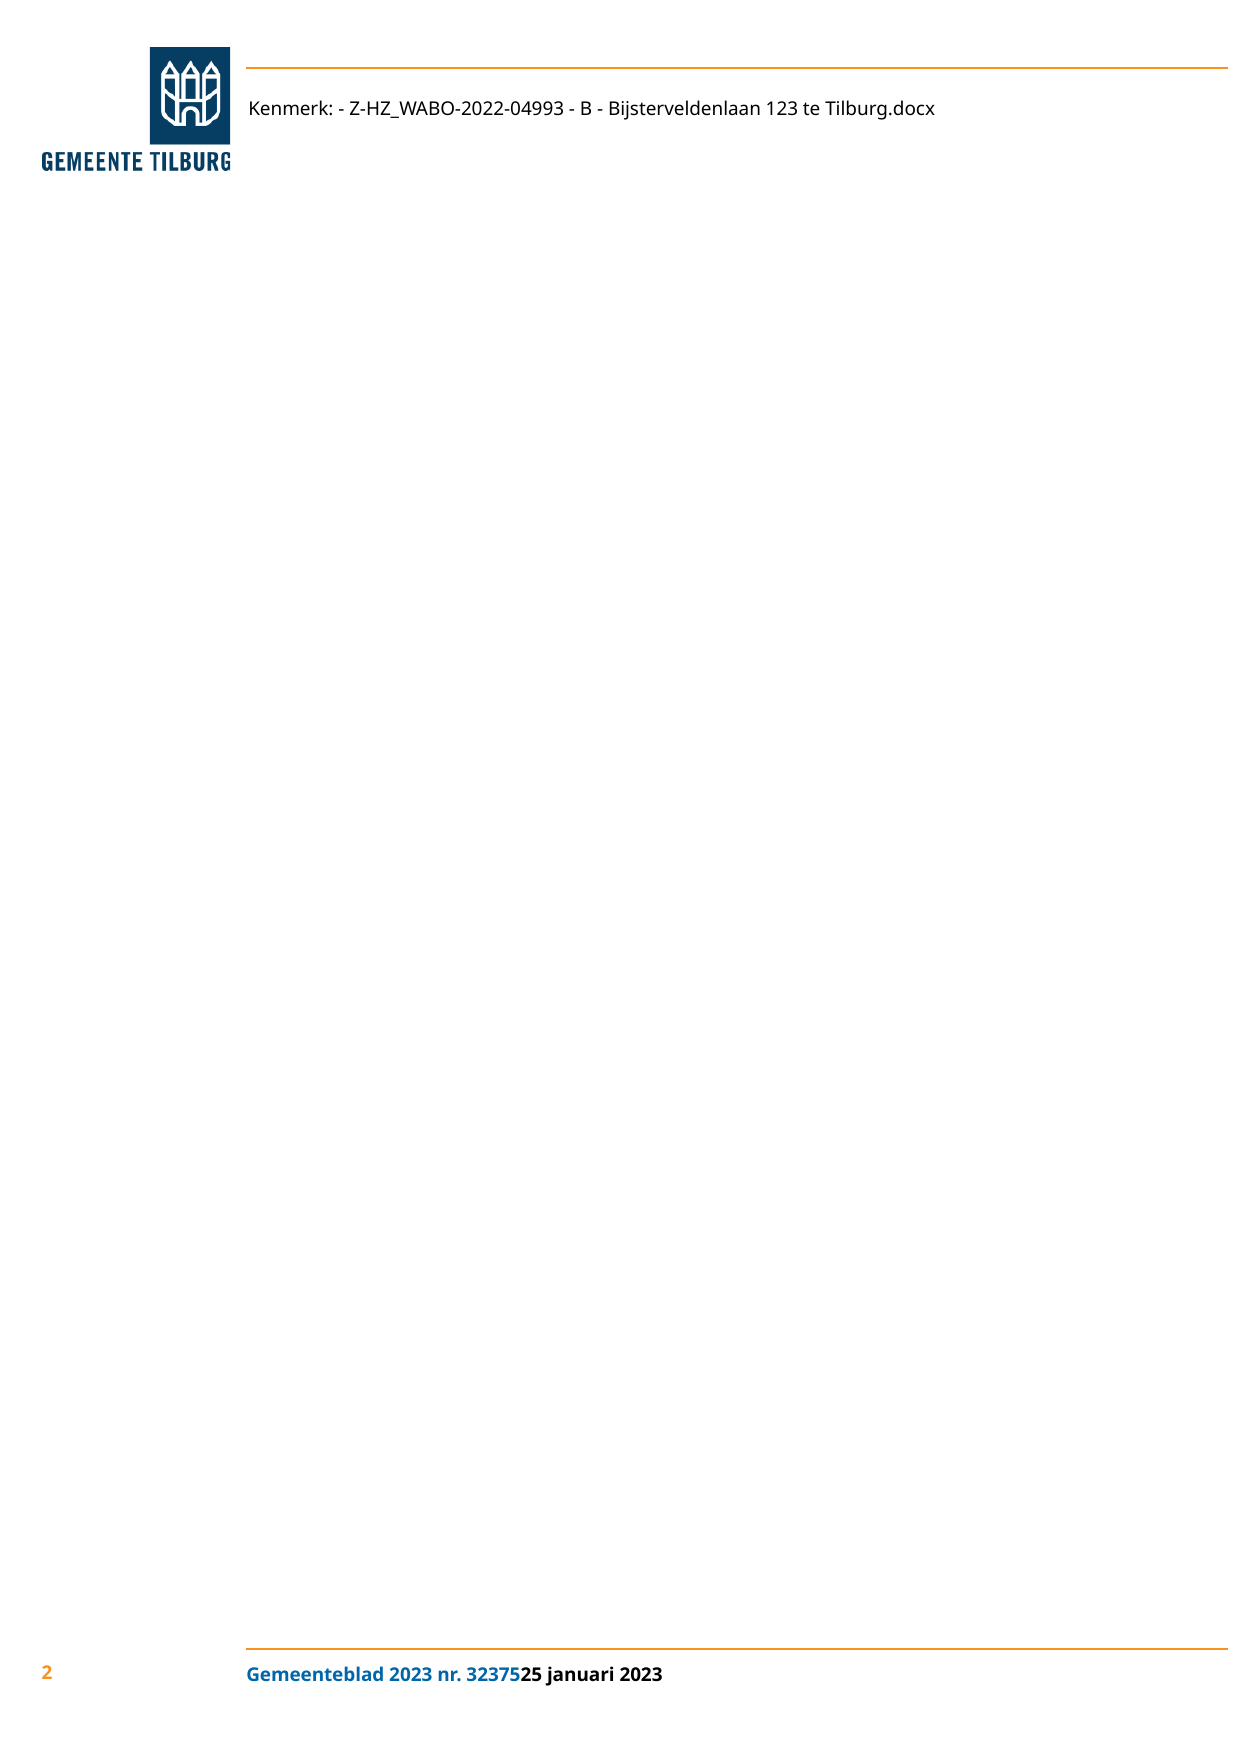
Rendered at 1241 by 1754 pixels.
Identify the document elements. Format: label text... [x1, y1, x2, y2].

text Kenmerk: - Z-HZ_WABO-2022-04993 - B - Bijsterveldenlaan 123 te Tilburg.docx [248, 95, 1152, 121]
picture [41, 47, 231, 172]
